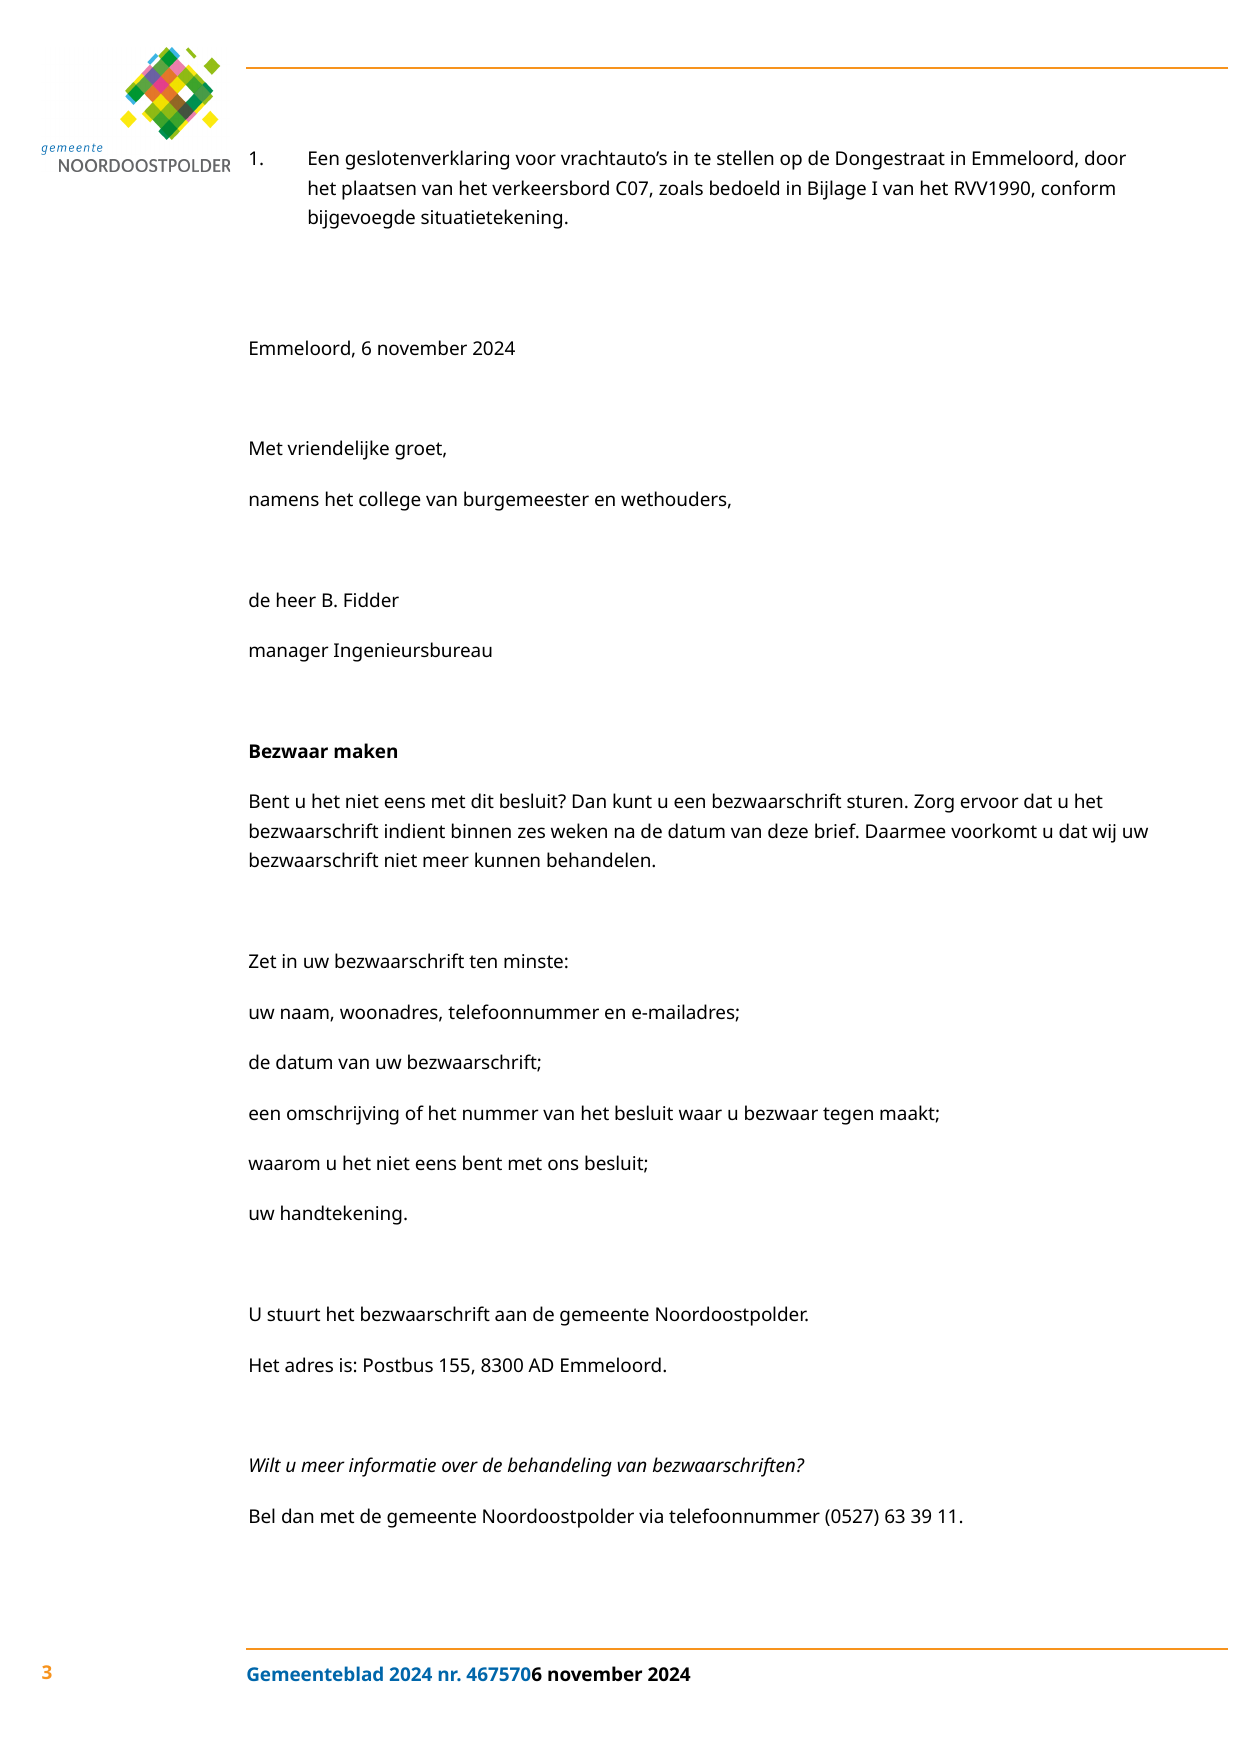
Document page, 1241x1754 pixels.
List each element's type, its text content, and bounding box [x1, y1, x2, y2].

text Bel dan met de gemeente Noordoostpolder via telefoonnummer (0527) 63 39 11. [248, 1503, 1152, 1529]
text de heer B. Fidder [248, 587, 1152, 613]
text namens het college van burgemeester en wethouders, [248, 486, 1152, 512]
text Zet in uw bezwaarschrift ten minste: [248, 948, 1152, 974]
text Met vriendelijke groet, [248, 436, 1152, 461]
text uw naam, woonadres, telefoonnummer en e-mailadres; [248, 999, 1152, 1025]
picture [41, 47, 231, 172]
text manager Ingenieursbureau [248, 637, 1152, 663]
text Bent u het niet eens met dit besluit? Dan kunt u een bezwaarschrift sturen. Zorg ervoor dat u het bezwaarschrift indient binnen zes weken na de datum van deze brief. Daarmee voorkomt u dat wij uw bezwaarschrift niet meer kunnen behandelen. [248, 788, 1152, 873]
text waarom u het niet eens bent met ons besluit; [248, 1150, 1152, 1176]
text U stuurt het bezwaarschrift aan de gemeente Noordoostpolder. [248, 1301, 1152, 1327]
text een omschrijving of het nummer van het besluit waar u bezwaar tegen maakt; [248, 1100, 1152, 1126]
list Een geslotenverklaring voor vrachtauto’s in te stellen op de Dongestraat in Emmeloord, door het plaatsen van het verkeersbord C07, zoals bedoeld in Bijlage I van het RVV1990, conform bijgevoegde situatietekening. [248, 145, 1152, 230]
text Emmeloord, 6 november 2024 [248, 335, 1152, 361]
text de datum van uw bezwaarschrift; [248, 1049, 1152, 1075]
text uw handtekening. [248, 1201, 1152, 1226]
text Het adres is: Postbus 155, 8300 AD Emmeloord. [248, 1352, 1152, 1378]
text Bezwaar maken [248, 738, 1152, 764]
text Wilt u meer informatie over de behandeling van bezwaarschriften? [248, 1453, 1152, 1478]
